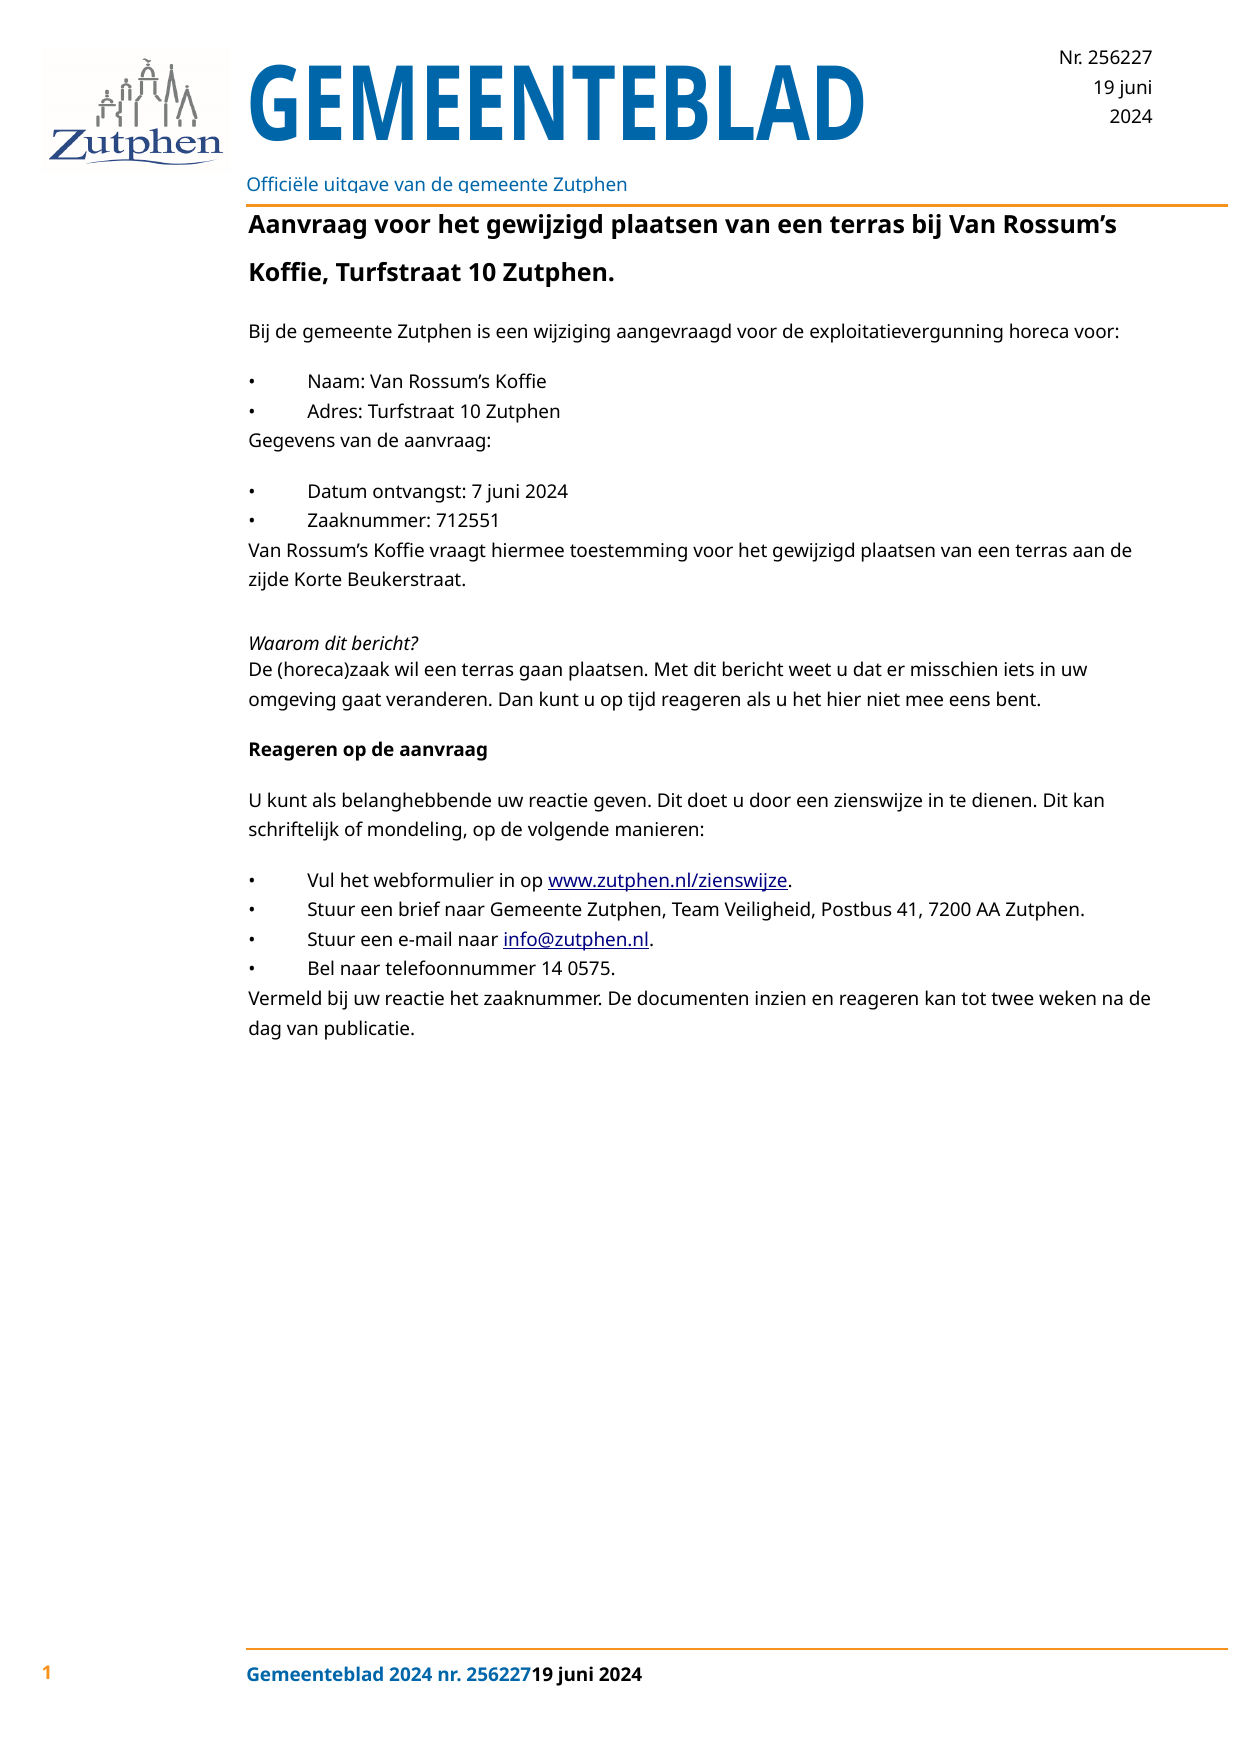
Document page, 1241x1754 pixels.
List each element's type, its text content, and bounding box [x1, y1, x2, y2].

text Waarom dit bericht? [248, 631, 1152, 656]
list Stuur een brief naar Gemeente Zutphen, Team Veiligheid, Postbus 41, 7200 AA Zutphen. [248, 896, 1152, 922]
list Adres: Turfstraat 10 Zutphen [248, 398, 1152, 424]
text Reageren op de aanvraag [248, 736, 1152, 762]
list Vul het webformulier in op www.zutphen.nl/zienswijze. [248, 867, 1152, 892]
list Stuur een e-mail naar info@zutphen.nl. [248, 926, 1152, 952]
list Bel naar telefoonnummer 14 0575. [248, 956, 1152, 981]
picture [41, 47, 231, 172]
text Van Rossum’s Koffie vraagt hiermee toestemming voor het gewijzigd plaatsen van een terras aan de zijde Korte Beukerstraat. [248, 537, 1152, 592]
text Gegevens van de aanvraag: [248, 427, 1152, 453]
text Aanvraag voor het gewijzigd plaatsen van een terras bij Van Rossum’s Koffie, Turfstraat 10 Zutphen. [248, 207, 1152, 288]
list Datum ontvangst: 7 juni 2024 [248, 478, 1152, 504]
text Vermeld bij uw reactie het zaaknummer. De documenten inzien en reageren kan tot twee weken na de dag van publicatie. [248, 985, 1152, 1040]
list Naam: Van Rossum’s Koffie [248, 368, 1152, 394]
list Zaaknummer: 712551 [248, 507, 1152, 533]
text De (horeca)zaak wil een terras gaan plaatsen. Met dit bericht weet u dat er misschien iets in uw omgeving gaat veranderen. Dan kunt u op tijd reageren als u het hier niet mee eens bent. [248, 656, 1152, 712]
text U kunt als belanghebbende uw reactie geven. Dit doet u door een zienswijze in te dienen. Dit kan schriftelijk of mondeling, op de volgende manieren: [248, 787, 1152, 842]
text Bij de gemeente Zutphen is een wijziging aangevraagd voor de exploitatievergunning horeca voor: [248, 318, 1152, 344]
